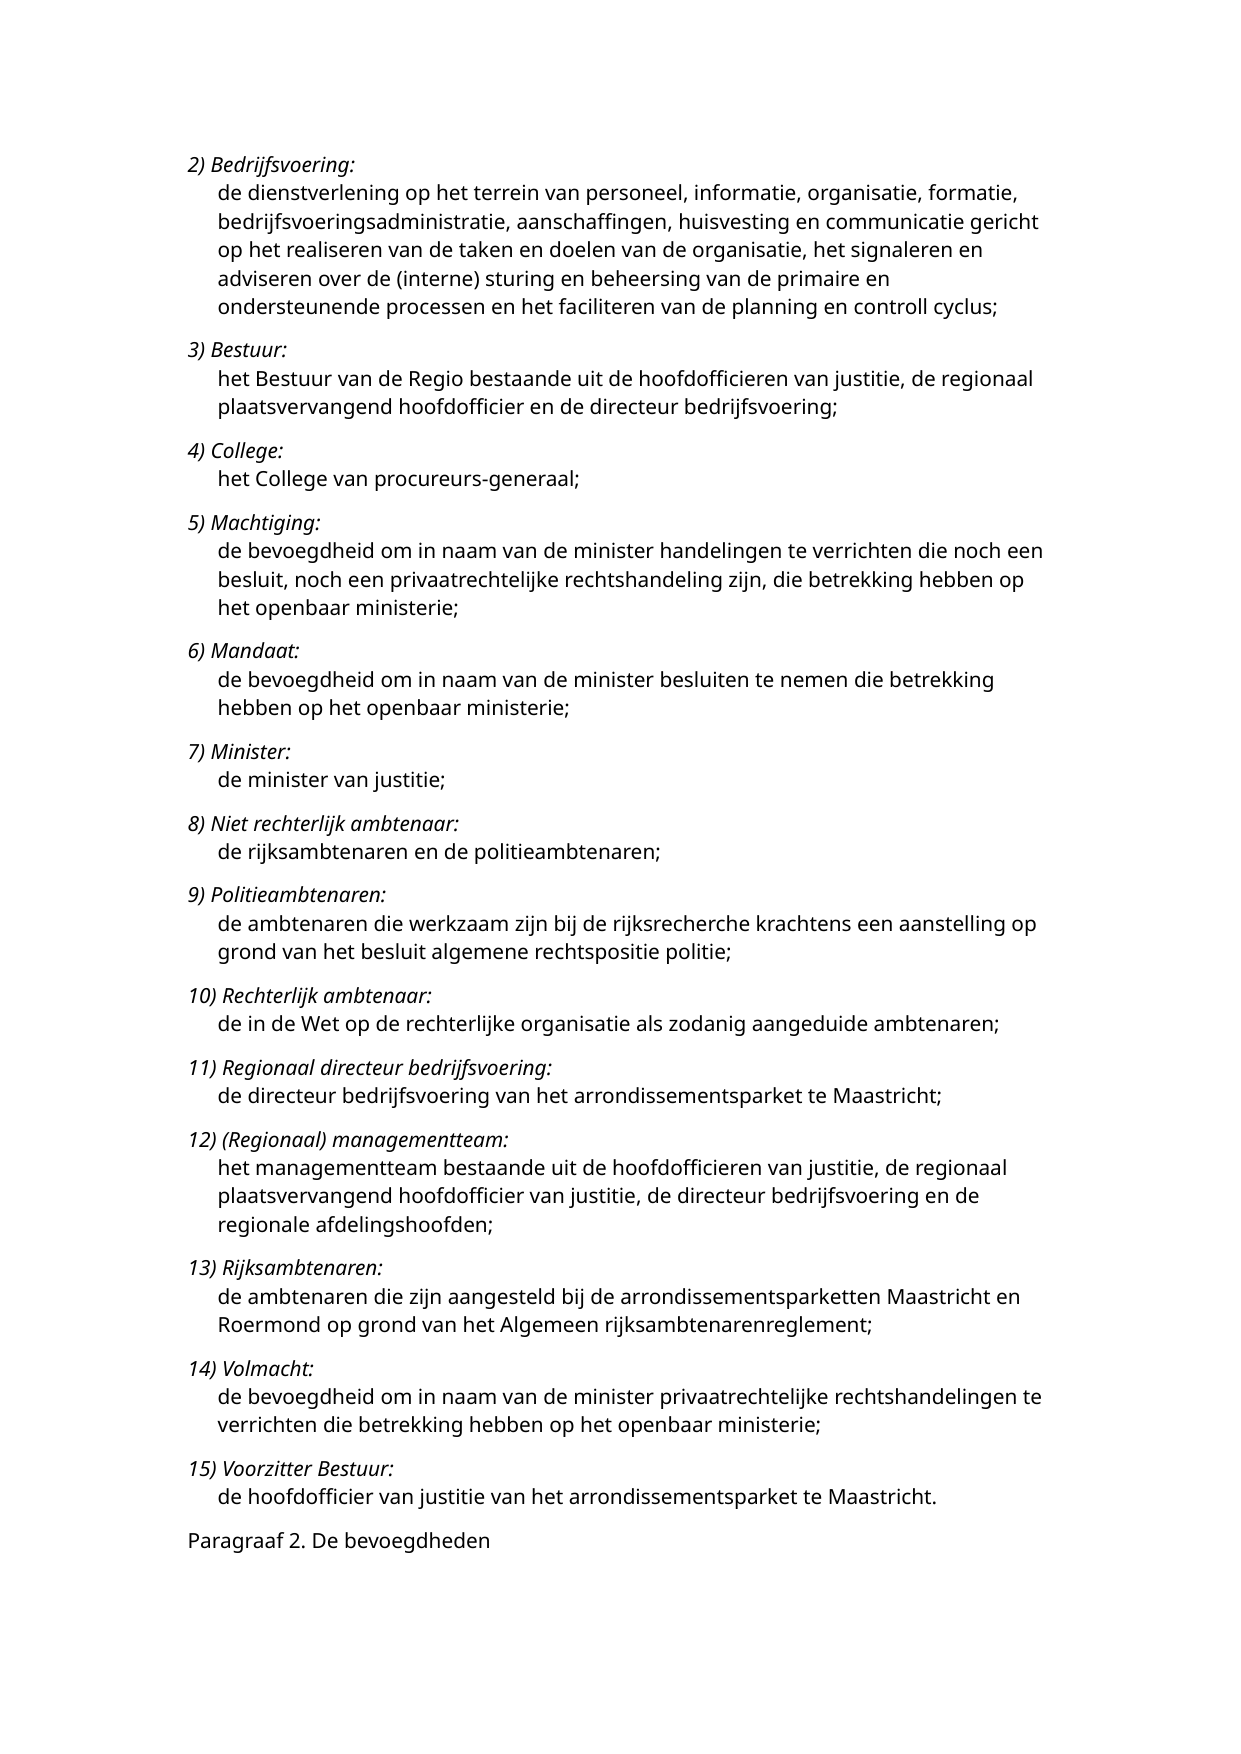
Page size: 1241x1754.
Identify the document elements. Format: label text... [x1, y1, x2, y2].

text de directeur bedrijfsvoering van het arrondissementsparket te Maastricht; [217, 1081, 1053, 1110]
text de ambtenaren die werkzaam zijn bij de rijksrecherche krachtens een aanstelling op grond van het besluit algemene rechtspositie politie; [217, 909, 1053, 966]
text de rijksambtenaren en de politieambtenaren; [217, 837, 1053, 866]
text het College van procureurs-generaal; [217, 464, 1053, 493]
text 15) Voorzitter Bestuur: [187, 1454, 1053, 1482]
text de in de Wet op de rechterlijke organisatie als zodanig aangeduide ambtenaren; [217, 1009, 1053, 1038]
text de hoofdofficier van justitie van het arrondissementsparket te Maastricht. [217, 1482, 1053, 1511]
text 3) Bestuur: [187, 336, 1053, 364]
text 11) Regionaal directeur bedrijfsvoering: [187, 1053, 1053, 1081]
text 7) Minister: [187, 737, 1053, 765]
text het Bestuur van de Regio bestaande uit de hoofdofficieren van justitie, de regionaal plaatsvervangend hoofdofficier en de directeur bedrijfsvoering; [217, 364, 1053, 421]
text de dienstverlening op het terrein van personeel, informatie, organisatie, formatie, bedrijfsvoeringsadministratie, aanschaffingen, huisvesting en communicatie gericht op het realiseren van de taken en doelen van de organisatie, het signaleren en adviseren over de (interne) sturing en beheersing van de primaire en ondersteunende processen en het faciliteren van de planning en controll cyclus; [217, 178, 1053, 321]
text de ambtenaren die zijn aangesteld bij de arrondissementsparketten Maastricht en Roermond op grond van het Algemeen rijksambtenarenreglement; [217, 1282, 1053, 1339]
text de bevoegdheid om in naam van de minister handelingen te verrichten die noch een besluit, noch een privaatrechtelijke rechtshandeling zijn, die betrekking hebben op het openbaar ministerie; [217, 536, 1053, 622]
text de bevoegdheid om in naam van de minister besluiten te nemen die betrekking hebben op het openbaar ministerie; [217, 665, 1053, 722]
text 6) Mandaat: [187, 637, 1053, 665]
text 8) Niet rechterlijk ambtenaar: [187, 809, 1053, 837]
text 4) College: [187, 436, 1053, 464]
text 12) (Regionaal) managementteam: [187, 1125, 1053, 1153]
text 13) Rijksambtenaren: [187, 1253, 1053, 1282]
text 5) Machtiging: [187, 508, 1053, 536]
text de bevoegdheid om in naam van de minister privaatrechtelijke rechtshandelingen te verrichten die betrekking hebben op het openbaar ministerie; [217, 1382, 1053, 1439]
text 9) Politieambtenaren: [187, 881, 1053, 909]
text 10) Rechterlijk ambtenaar: [187, 981, 1053, 1009]
text 2) Bedrijfsvoering: [187, 150, 1053, 178]
subtitle Paragraaf 2. De bevoegdheden [187, 1526, 1053, 1554]
text de minister van justitie; [217, 765, 1053, 794]
text het managementteam bestaande uit de hoofdofficieren van justitie, de regionaal plaatsvervangend hoofdofficier van justitie, de directeur bedrijfsvoering en de regionale afdelingshoofden; [217, 1153, 1053, 1238]
text 14) Volmacht: [187, 1354, 1053, 1382]
